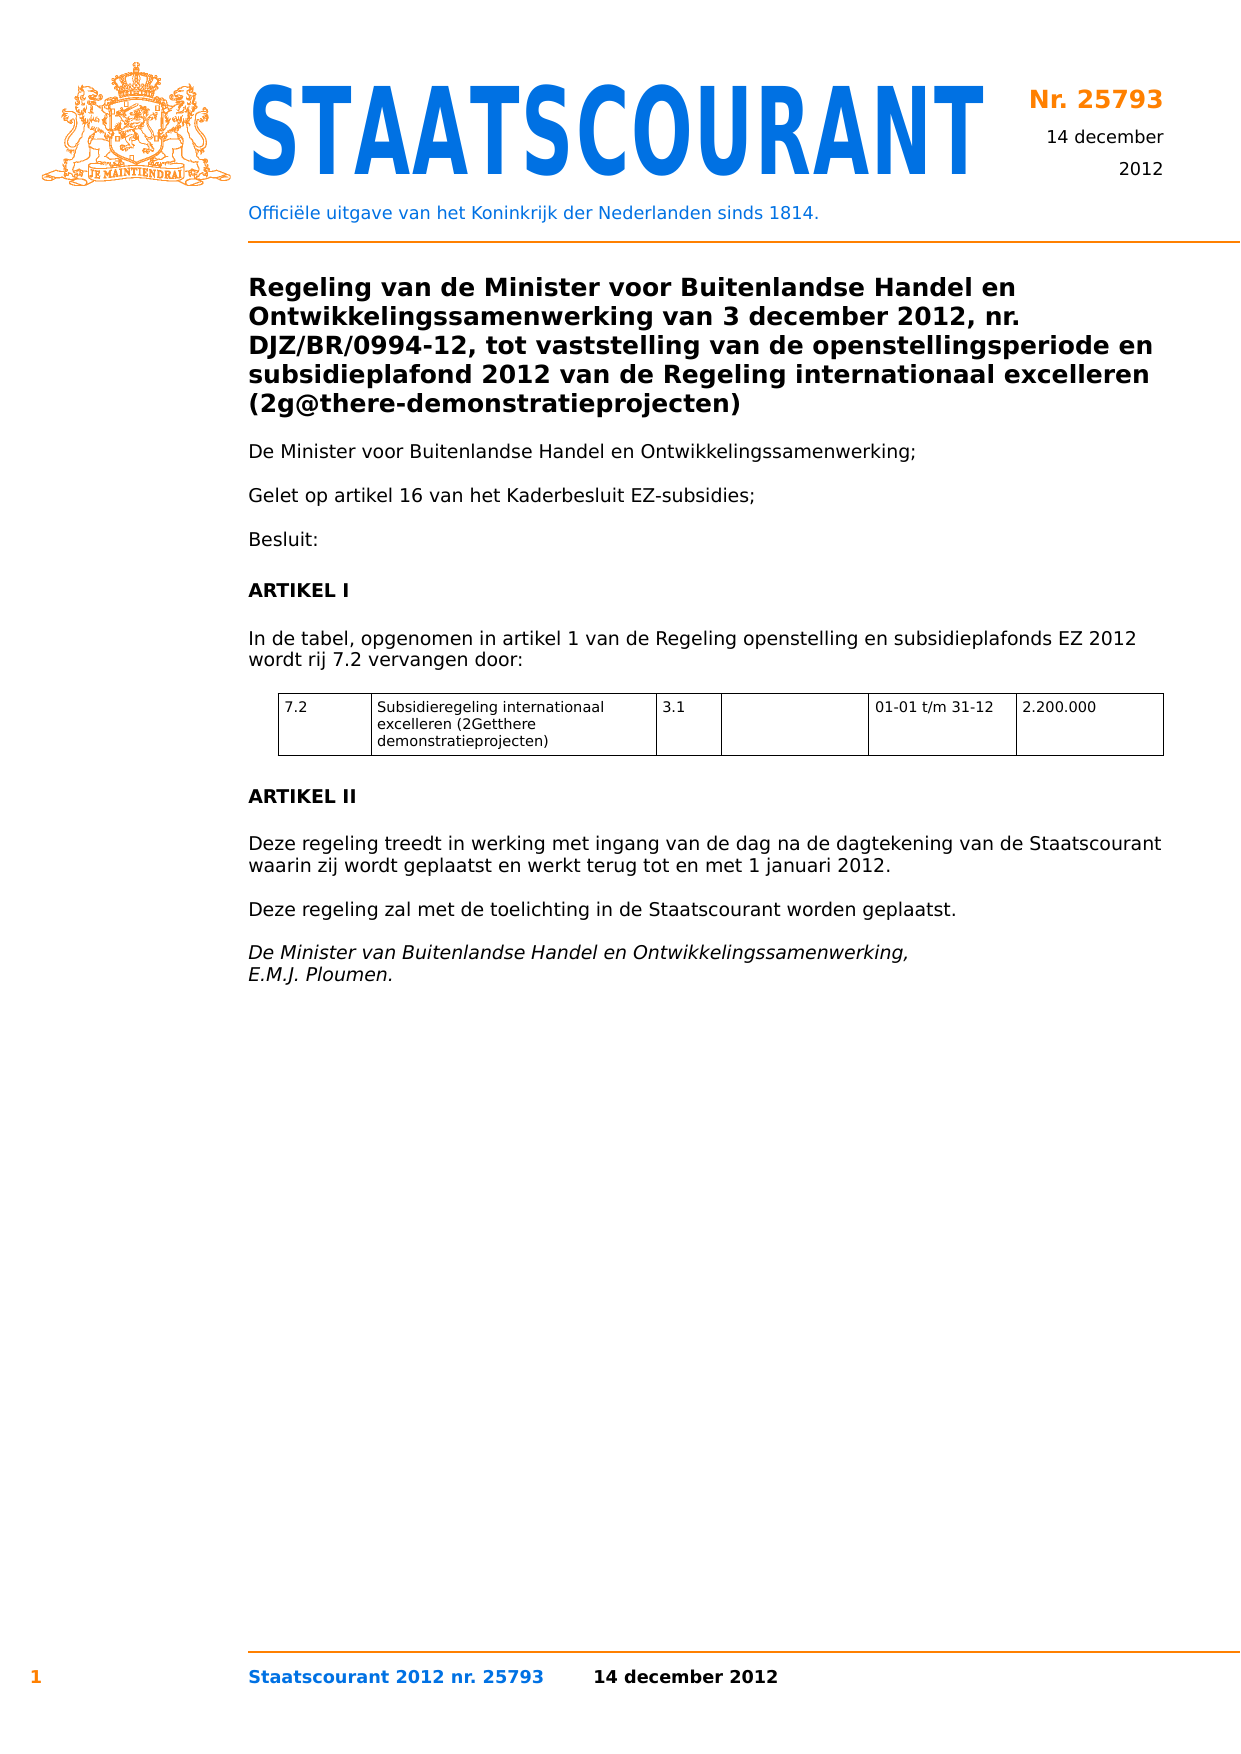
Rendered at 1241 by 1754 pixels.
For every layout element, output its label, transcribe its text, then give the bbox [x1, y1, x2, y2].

table_header 3.1 [657, 694, 721, 754]
table_header 2.200.000 [1017, 694, 1163, 754]
table_header Subsidieregeling internationaal excelleren (2Getthere demonstratieprojecten) [372, 694, 656, 754]
table_cell Officiële uitgave van het Koninkrijk der Nederlanden sinds 1814. [248, 203, 1240, 241]
table_cell 2012 [998, 153, 1240, 203]
table_header Nr. 25793 [998, 62, 1240, 121]
table_header [25, 62, 248, 241]
table_header 01-01 t/m 31-12 [869, 694, 1016, 754]
text Besluit: [248, 528, 1163, 550]
table_header [722, 694, 868, 754]
table_cell 14 december [998, 121, 1240, 153]
subtitle ARTIKEL II [248, 786, 1163, 808]
subtitle Regeling van de Minister voor Buitenlandse Handel en Ontwikkelingssamenwerking van 3 december 2012, nr. DJZ/BR/0994-12, tot vaststelling van de openstellingsperiode en subsidieplafond 2012 van de Regeling internationaal excelleren (2g@there-demonstratieprojecten) [248, 273, 1163, 419]
table_header STAATSCOURANT [248, 62, 998, 203]
text De Minister voor Buitenlandse Handel en Ontwikkelingssamenwerking; [248, 441, 1163, 463]
table_header 7.2 [279, 694, 371, 754]
picture [41, 62, 231, 186]
text Gelet op artikel 16 van het Kaderbesluit EZ-subsidies; [248, 484, 1163, 507]
text De Minister van Buitenlandse Handel en Ontwikkelingssamenwerking, E.M.J. Ploumen. [248, 942, 1163, 986]
text In de tabel, opgenomen in artikel 1 van de Regeling openstelling en subsidieplafonds EZ 2012 wordt rij 7.2 vervangen door: [248, 627, 1163, 671]
subtitle ARTIKEL I [248, 580, 1163, 602]
text Deze regeling treedt in werking met ingang van de dag na de dagtekening van de Staatscourant waarin zij wordt geplaatst en werkt terug tot en met 1 januari 2012. [248, 833, 1163, 877]
text Deze regeling zal met de toelichting in de Staatscourant worden geplaatst. [248, 898, 1163, 920]
